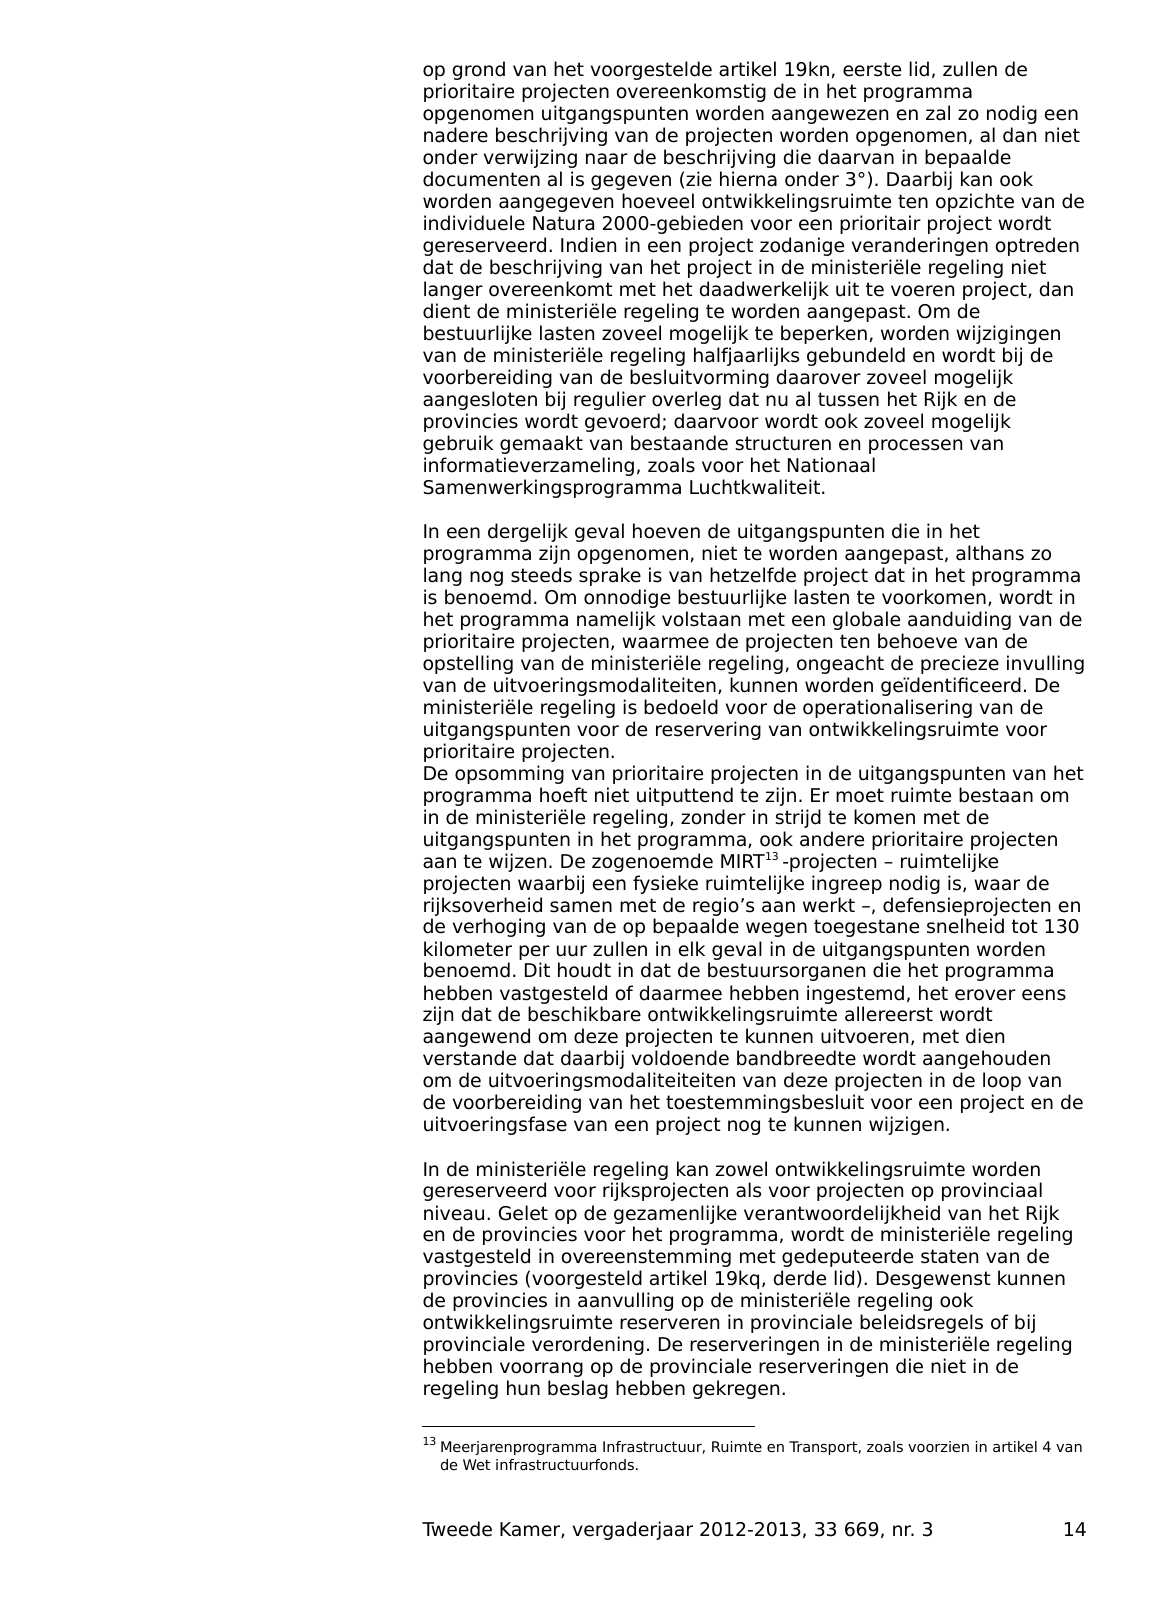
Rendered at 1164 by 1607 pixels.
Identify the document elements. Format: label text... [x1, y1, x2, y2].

text Meerjarenprogramma Infrastructuur, Ruimte en Transport, zoals voorzien in artikel 4 van de Wet infrastructuurfonds. [422, 1435, 1087, 1474]
text op grond van het voorgestelde artikel 19kn, eerste lid, zullen de prioritaire projecten overeenkomstig de in het programma opgenomen uitgangspunten worden aangewezen en zal zo nodig een nadere beschrijving van de projecten worden opgenomen, al dan niet onder verwijzing naar de beschrijving die daarvan in bepaalde documenten al is gegeven (zie hierna onder 3°). Daarbij kan ook worden aangegeven hoeveel ontwikkelingsruimte ten opzichte van de individuele Natura 2000-gebieden voor een prioritair project wordt gereserveerd. Indien in een project zodanige veranderingen optreden dat de beschrijving van het project in de ministeriële regeling niet langer overeenkomt met het daadwerkelijk uit te voeren project, dan dient de ministeriële regeling te worden aangepast. Om de bestuurlijke lasten zoveel mogelijk te beperken, worden wijzigingen van de ministeriële regeling halfjaarlijks gebundeld en wordt bij de voorbereiding van de besluitvorming daarover zoveel mogelijk aangesloten bij regulier overleg dat nu al tussen het Rijk en de provincies wordt gevoerd; daarvoor wordt ook zoveel mogelijk gebruik gemaakt van bestaande structuren en processen van informatieverzameling, zoals voor het Nationaal Samenwerkingsprogramma Luchtkwaliteit. [422, 59, 1087, 499]
text In de ministeriële regeling kan zowel ontwikkelingsruimte worden gereserveerd voor rijksprojecten als voor projecten op provinciaal niveau. Gelet op de gezamenlijke verantwoordelijkheid van het Rijk en de provincies voor het programma, wordt de ministeriële regeling vastgesteld in overeenstemming met gedeputeerde staten van de provincies (voorgesteld artikel 19kq, derde lid). Desgewenst kunnen de provincies in aanvulling op de ministeriële regeling ook ontwikkelingsruimte reserveren in provinciale beleidsregels of bij provinciale verordening. De reserveringen in de ministeriële regeling hebben voorrang op de provinciale reserveringen die niet in de regeling hun beslag hebben gekregen. [422, 1158, 1087, 1400]
text De opsomming van prioritaire projecten in de uitgangspunten van het programma hoeft niet uitputtend te zijn. Er moet ruimte bestaan om in de ministeriële regeling, zonder in strijd te komen met de uitgangspunten in het programma, ook andere prioritaire projecten aan te wijzen. De zogenoemde MIRT-projecten – ruimtelijke projecten waarbij een fysieke ruimtelijke ingreep nodig is, waar de rijksoverheid samen met de regio’s aan werkt –, defensieprojecten en de verhoging van de op bepaalde wegen toegestane snelheid tot 130 kilometer per uur zullen in elk geval in de uitgangspunten worden benoemd. Dit houdt in dat de bestuursorganen die het programma hebben vastgesteld of daarmee hebben ingestemd, het erover eens zijn dat de beschikbare ontwikkelingsruimte allereerst wordt aangewend om deze projecten te kunnen uitvoeren, met dien verstande dat daarbij voldoende bandbreedte wordt aangehouden om de uitvoeringsmodaliteiteiten van deze projecten in de loop van de voorbereiding van het toestemmingsbesluit voor een project en de uitvoeringsfase van een project nog te kunnen wijzigen. [422, 763, 1087, 1136]
text In een dergelijk geval hoeven de uitgangspunten die in het programma zijn opgenomen, niet te worden aangepast, althans zo lang nog steeds sprake is van hetzelfde project dat in het programma is benoemd. Om onnodige bestuurlijke lasten te voorkomen, wordt in het programma namelijk volstaan met een globale aanduiding van de prioritaire projecten, waarmee de projecten ten behoeve van de opstelling van de ministeriële regeling, ongeacht de precieze invulling van de uitvoeringsmodaliteiten, kunnen worden geïdentificeerd. De ministeriële regeling is bedoeld voor de operationalisering van de uitgangspunten voor de reservering van ontwikkelingsruimte voor prioritaire projecten. [422, 521, 1087, 763]
